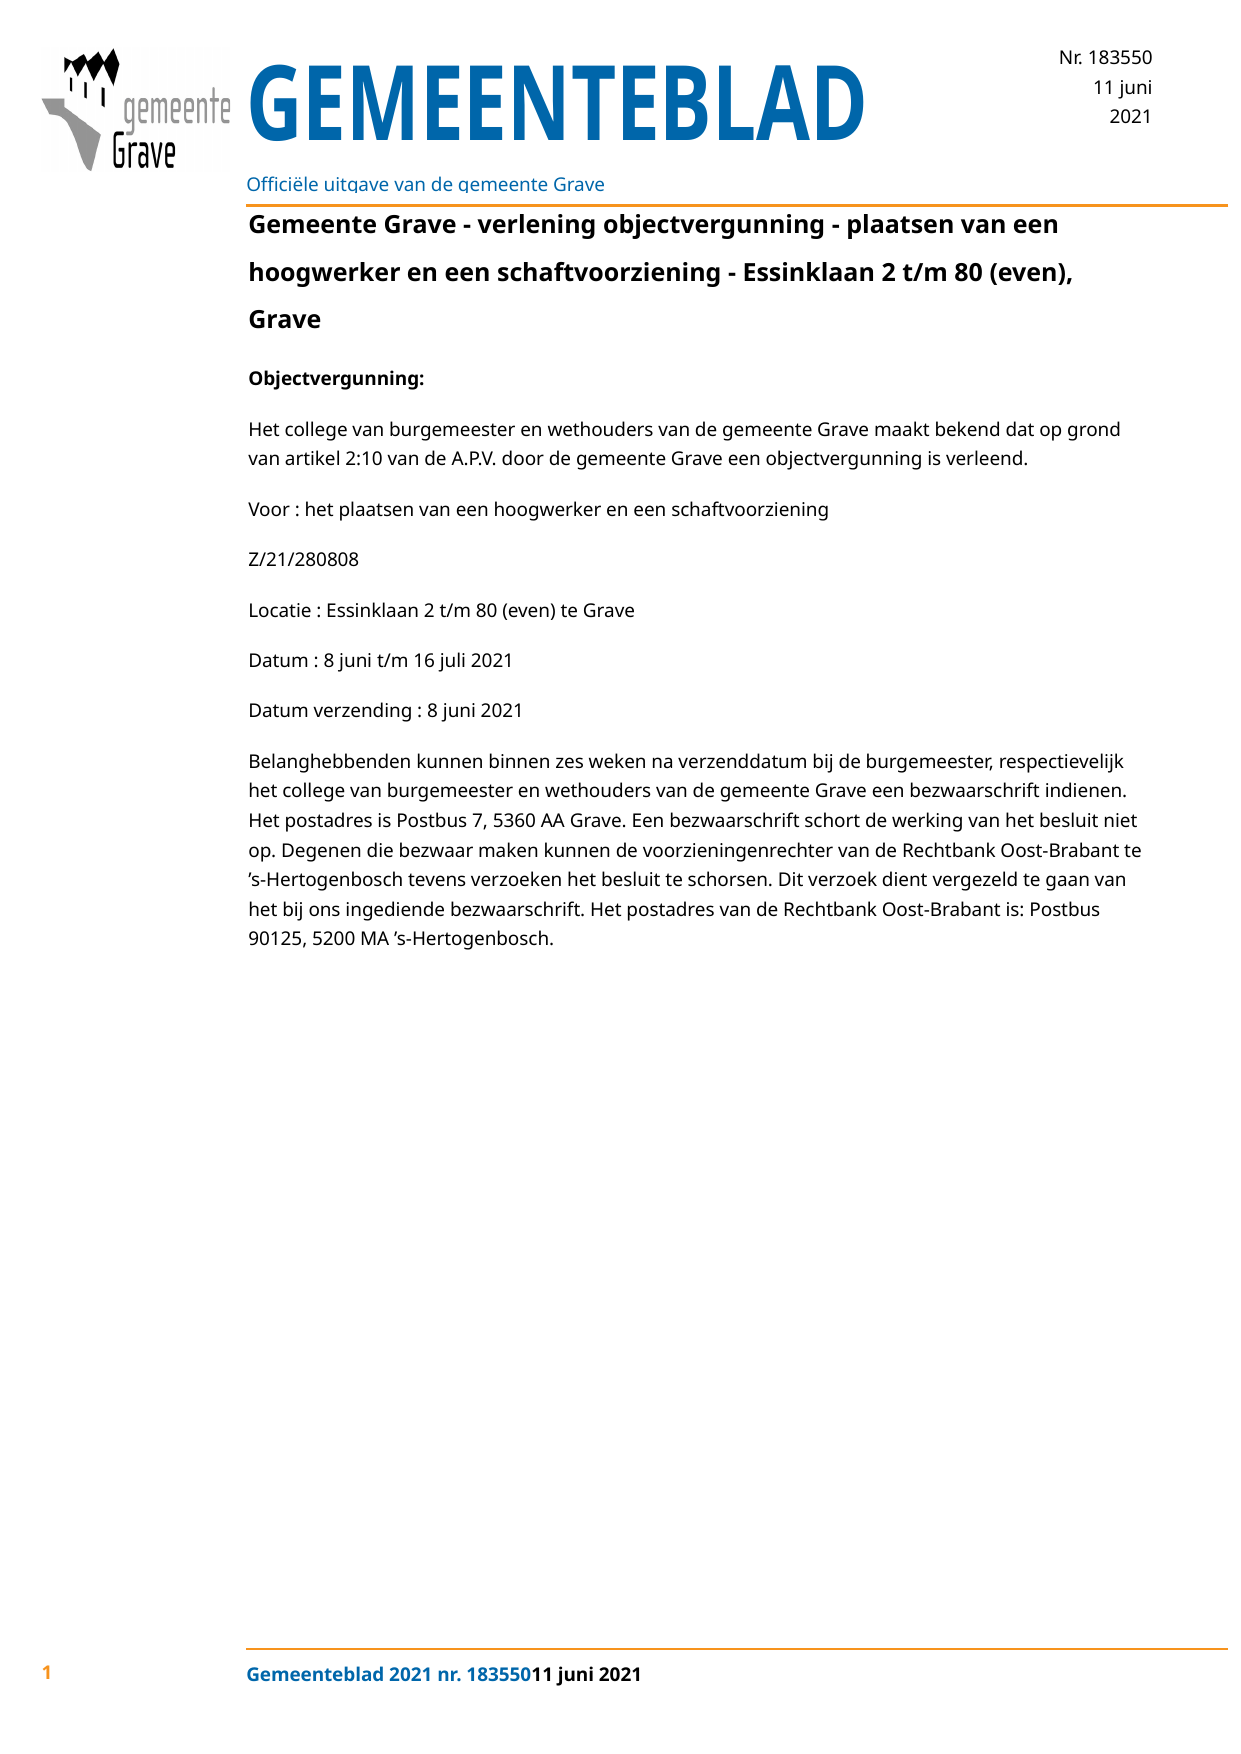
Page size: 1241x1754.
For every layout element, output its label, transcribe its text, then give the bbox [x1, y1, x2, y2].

text Locatie : Essinklaan 2 t/m 80 (even) te Grave [248, 597, 1152, 622]
picture [41, 47, 231, 172]
text Datum verzending : 8 juni 2021 [248, 698, 1152, 723]
text Objectvergunning: [248, 366, 1152, 391]
text Gemeente Grave - verlening objectvergunning - plaatsen van een hoogwerker en een schaftvoorziening - Essinklaan 2 t/m 80 (even), Grave [248, 207, 1152, 336]
text Z/21/280808 [248, 546, 1152, 572]
text Het college van burgemeester en wethouders van de gemeente Grave maakt bekend dat op grond van artikel 2:10 van de A.P.V. door de gemeente Grave een objectvergunning is verleend. [248, 416, 1152, 471]
text Belanghebbenden kunnen binnen zes weken na verzenddatum bij de burgemeester, respectievelijk het college van burgemeester en wethouders van de gemeente Grave een bezwaarschrift indienen. Het postadres is Postbus 7, 5360 AA Grave. Een bezwaarschrift schort de werking van het besluit niet op. Degenen die bezwaar maken kunnen de voorzieningenrechter van de Rechtbank Oost-Brabant te ’s-Hertogenbosch tevens verzoeken het besluit te schorsen. Dit verzoek dient vergezeld te gaan van het bij ons ingediende bezwaarschrift. Het postadres van de Rechtbank Oost-Brabant is: Postbus 90125, 5200 MA ’s-Hertogenbosch. [248, 748, 1152, 951]
text Voor : het plaatsen van een hoogwerker en een schaftvoorziening [248, 496, 1152, 522]
text Datum : 8 juni t/m 16 juli 2021 [248, 647, 1152, 673]
